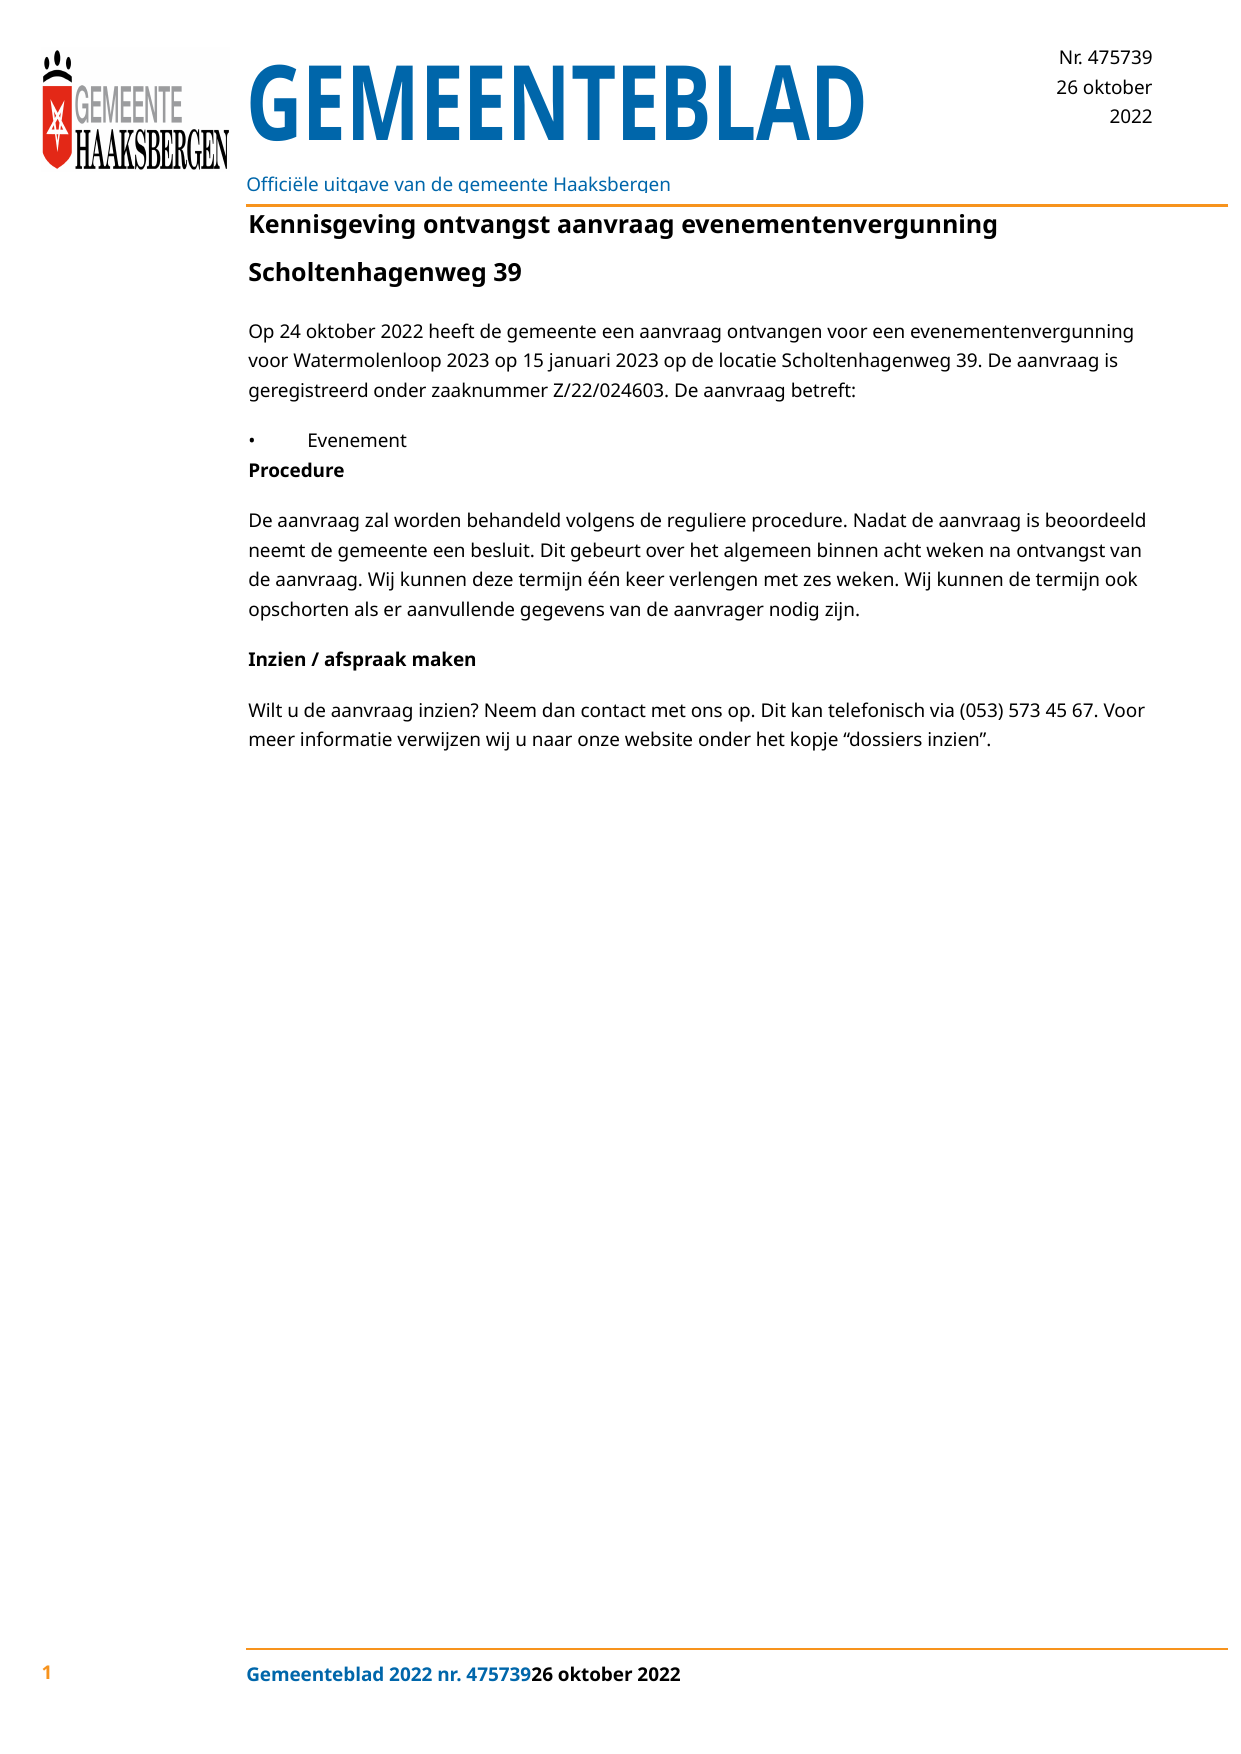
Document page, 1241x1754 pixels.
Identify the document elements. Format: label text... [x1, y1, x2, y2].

text Inzien / afspraak maken [248, 647, 1152, 672]
text Op 24 oktober 2022 heeft de gemeente een aanvraag ontvangen voor een evenementenvergunning voor Watermolenloop 2023 op 15 januari 2023 op de locatie Scholtenhagenweg 39. De aanvraag is geregistreerd onder zaaknummer Z/22/024603. De aanvraag betreft: [248, 318, 1152, 403]
text De aanvraag zal worden behandeld volgens de reguliere procedure. Nadat de aanvraag is beoordeeld neemt de gemeente een besluit. Dit gebeurt over het algemeen binnen acht weken na ontvangst van de aanvraag. Wij kunnen deze termijn één keer verlengen met zes weken. Wij kunnen de termijn ook opschorten als er aanvullende gegevens van de aanvrager nodig zijn. [248, 507, 1152, 622]
text Wilt u de aanvraag inzien? Neem dan contact met ons op. Dit kan telefonisch via (053) 573 45 67. Voor meer informatie verwijzen wij u naar onze website onder het kopje “dossiers inzien”. [248, 697, 1152, 752]
list Evenement [248, 427, 1152, 453]
text Kennisgeving ontvangst aanvraag evenementenvergunning Scholtenhagenweg 39 [248, 207, 1152, 288]
picture [41, 47, 231, 172]
text Procedure [248, 457, 1152, 483]
